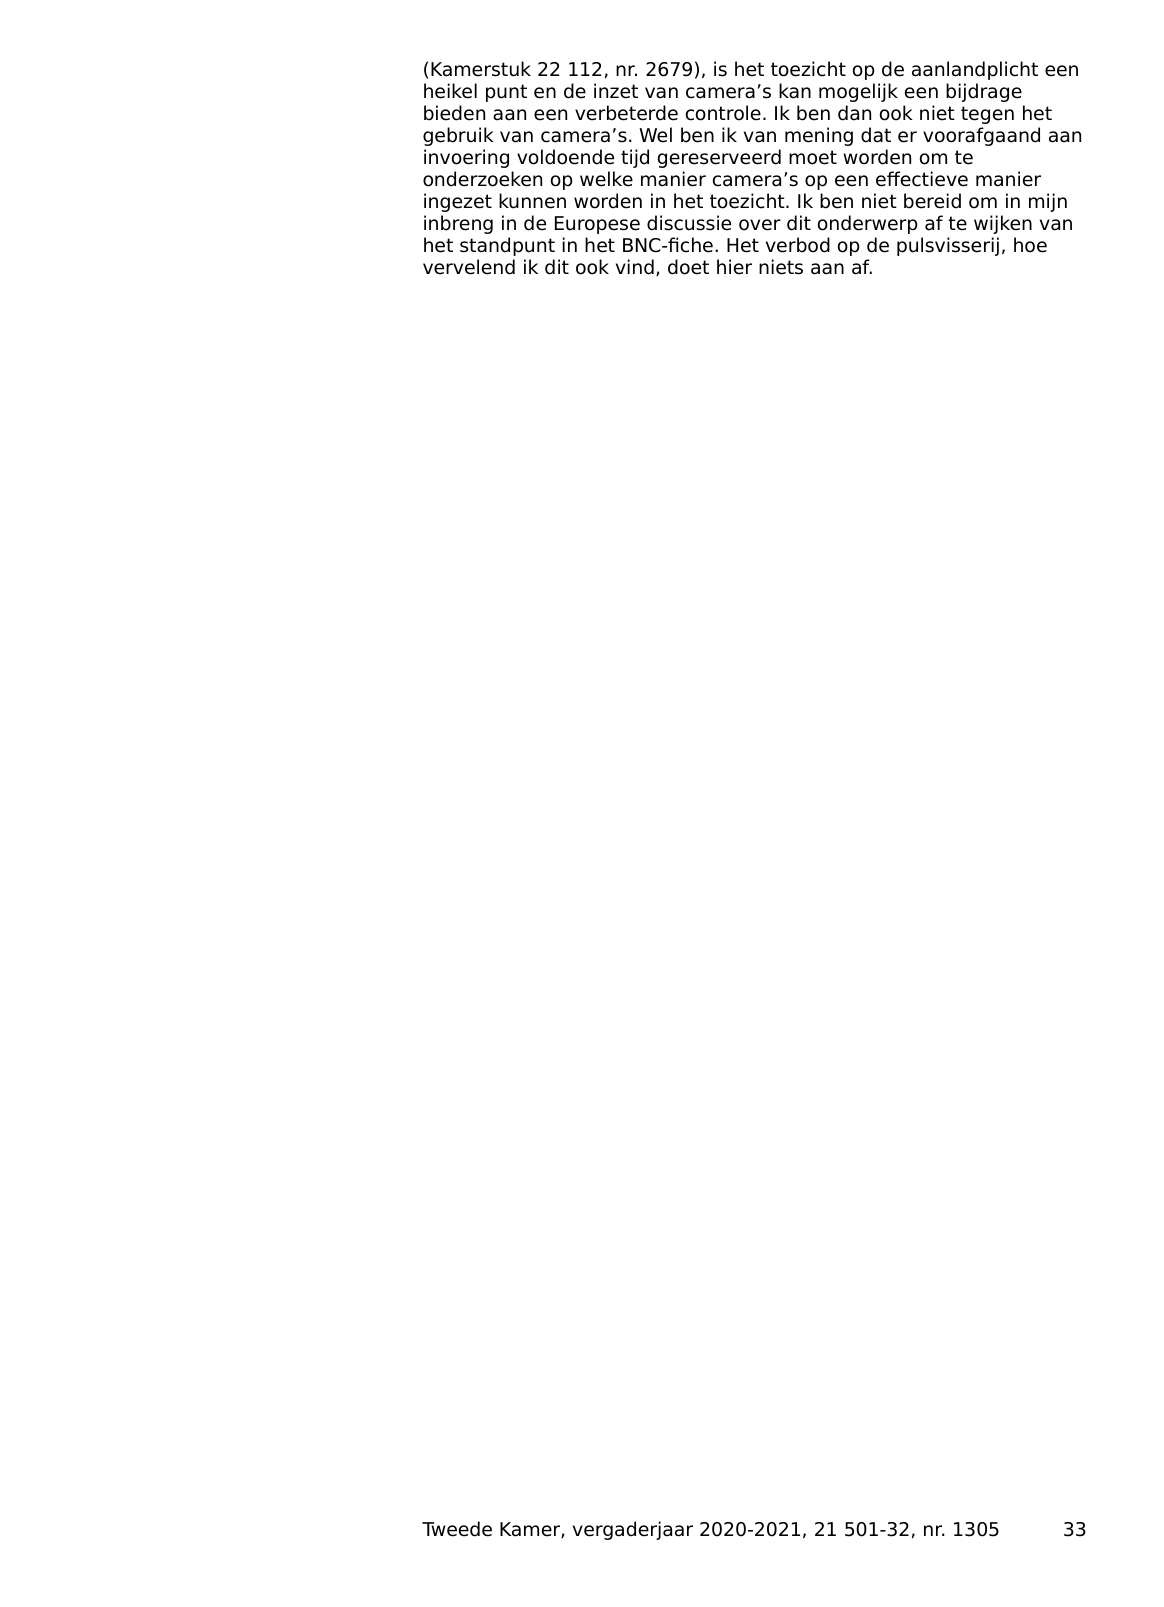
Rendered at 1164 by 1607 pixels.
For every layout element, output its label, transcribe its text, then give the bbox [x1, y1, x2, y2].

text (Kamerstuk 22 112, nr. 2679), is het toezicht op de aanlandplicht een heikel punt en de inzet van camera’s kan mogelijk een bijdrage bieden aan een verbeterde controle. Ik ben dan ook niet tegen het gebruik van camera’s. Wel ben ik van mening dat er voorafgaand aan invoering voldoende tijd gereserveerd moet worden om te onderzoeken op welke manier camera’s op een effectieve manier ingezet kunnen worden in het toezicht. Ik ben niet bereid om in mijn inbreng in de Europese discussie over dit onderwerp af te wijken van het standpunt in het BNC-fiche. Het verbod op de pulsvisserij, hoe vervelend ik dit ook vind, doet hier niets aan af. [422, 59, 1087, 279]
